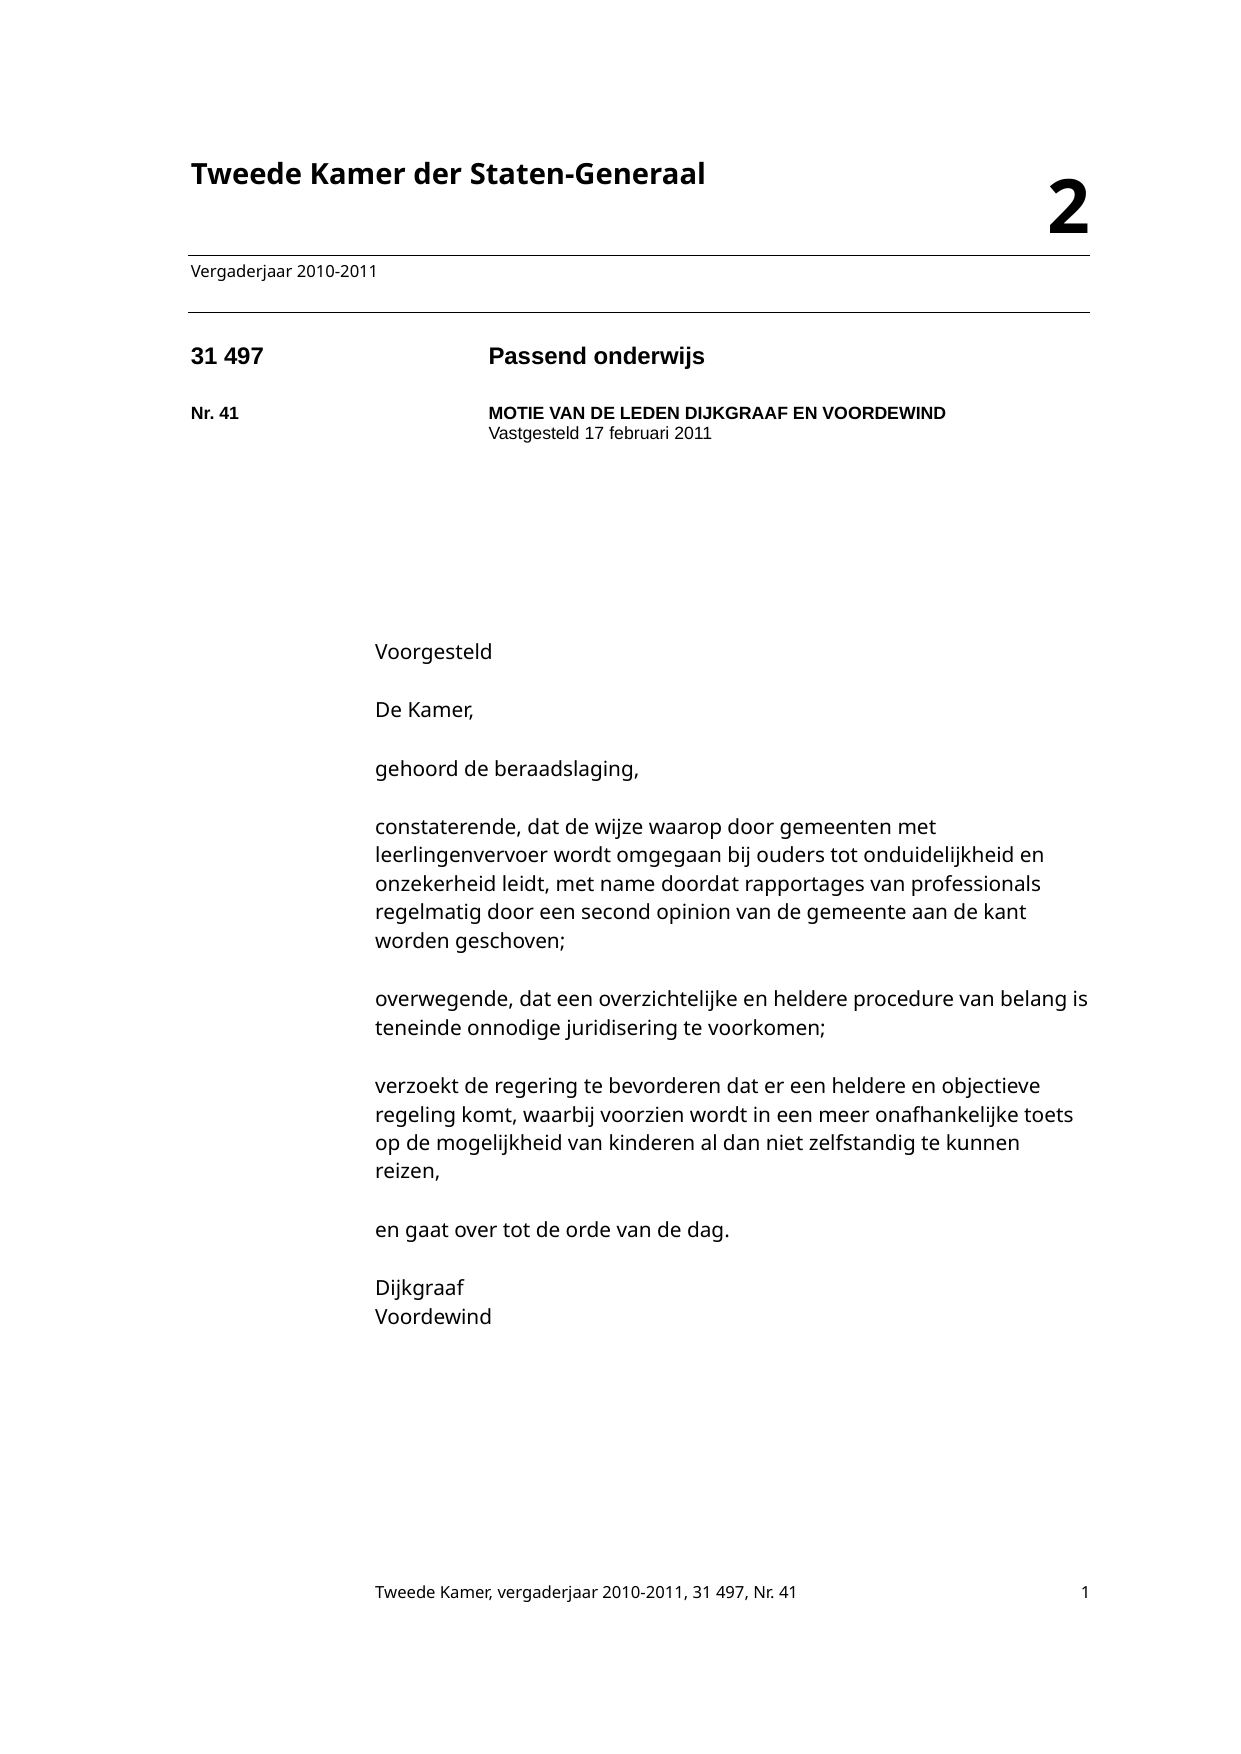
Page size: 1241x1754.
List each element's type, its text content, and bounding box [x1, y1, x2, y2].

text constaterende, dat de wijze waarop door gemeenten met leerlingenvervoer wordt omgegaan bij ouders tot onduidelijkheid en onzekerheid leidt, met name doordat rapportages van professionals regelmatig door een second opinion van de gemeente aan de kant worden geschoven; [375, 812, 1090, 954]
table_cell [485, 313, 1090, 339]
table_header 2 [910, 150, 1090, 255]
table_cell [188, 313, 485, 339]
table_cell Vergaderjaar 2010-2011 [188, 256, 485, 312]
text overwegende, dat een overzichtelijke en heldere procedure van belang is teneinde onnodige juridisering te voorkomen; [375, 984, 1090, 1041]
table_cell MOTIE VAN DE LEDEN DIJKGRAAF EN VOORDEWIND Vastgesteld 17 februari 2011 [485, 399, 1090, 518]
text verzoekt de regering te bevorderen dat er een heldere en objectieve regeling komt, waarbij voorzien wordt in een meer onafhankelijke toets op de mogelijkheid van kinderen al dan niet zelfstandig te kunnen reizen, [375, 1071, 1090, 1185]
table_cell [485, 256, 1090, 312]
text Voorgesteld [375, 637, 1090, 665]
table_cell 31 497 [188, 339, 485, 399]
text gehoord de beraadslaging, [375, 754, 1090, 782]
text Voordewind [375, 1302, 1090, 1330]
text Dijkgraaf [375, 1273, 1090, 1302]
table_cell Nr. 41 [188, 399, 485, 518]
table_cell Passend onderwijs [485, 339, 1090, 399]
table_header Tweede Kamer der Staten-Generaal [188, 150, 909, 255]
text en gaat over tot de orde van de dag. [375, 1215, 1090, 1243]
text De Kamer, [375, 695, 1090, 724]
